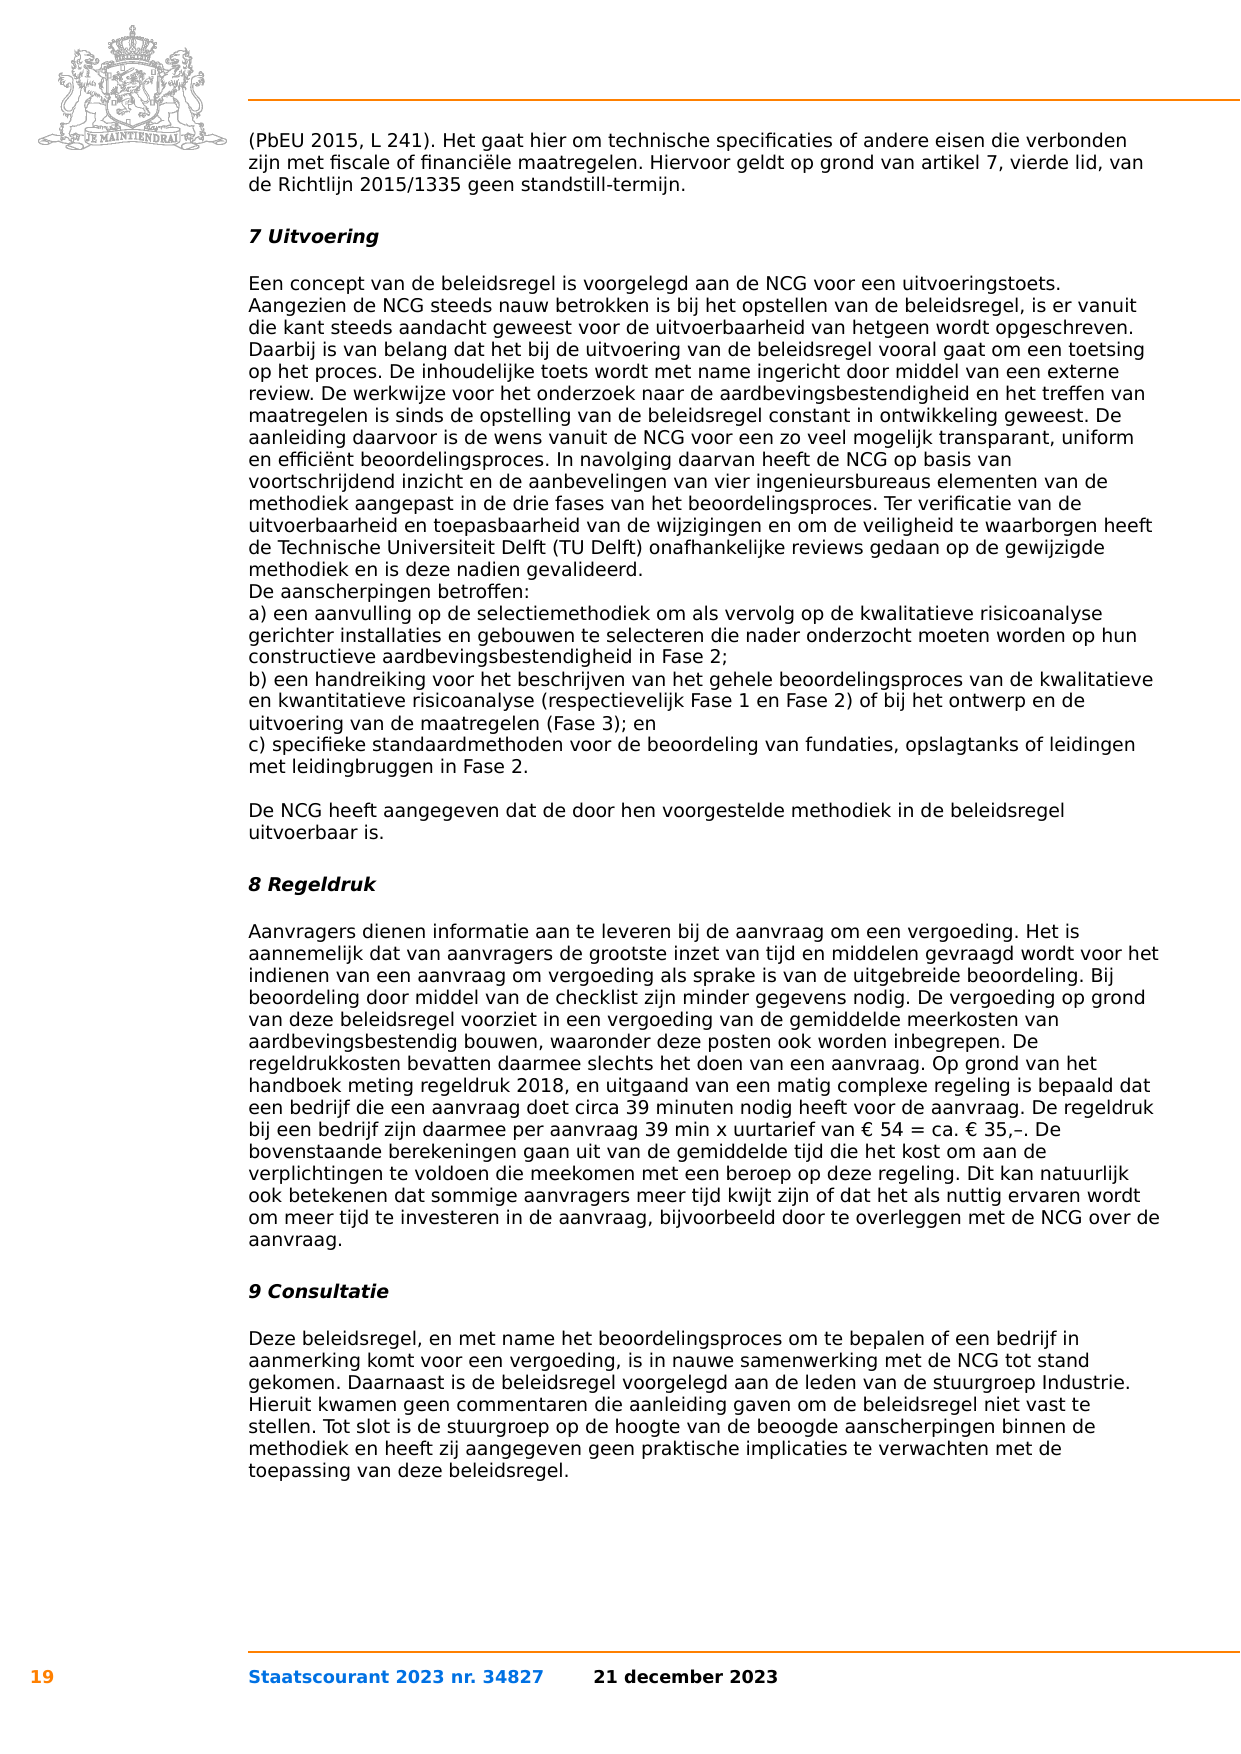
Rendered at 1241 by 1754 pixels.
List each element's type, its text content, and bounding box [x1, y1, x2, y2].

text (PbEU 2015, L 241). Het gaat hier om technische specificaties of andere eisen die verbonden zijn met fiscale of financiële maatregelen. Hiervoor geldt op grond van artikel 7, vierde lid, van de Richtlijn 2015/1335 geen standstill-termijn. [248, 130, 1163, 196]
picture [38, 25, 227, 150]
text b) een handreiking voor het beschrijven van het gehele beoordelingsproces van de kwalitatieve en kwantitatieve risicoanalyse (respectievelijk Fase 1 en Fase 2) of bij het ontwerp en de uitvoering van de maatregelen (Fase 3); en [248, 668, 1163, 734]
text Een concept van de beleidsregel is voorgelegd aan de NCG voor een uitvoeringstoets. Aangezien de NCG steeds nauw betrokken is bij het opstellen van de beleidsregel, is er vanuit die kant steeds aandacht geweest voor de uitvoerbaarheid van hetgeen wordt opgeschreven. Daarbij is van belang dat het bij de uitvoering van de beleidsregel vooral gaat om een toetsing op het proces. De inhoudelijke toets wordt met name ingericht door middel van een externe review. De werkwijze voor het onderzoek naar de aardbevingsbestendigheid en het treffen van maatregelen is sinds de opstelling van de beleidsregel constant in ontwikkeling geweest. De aanleiding daarvoor is de wens vanuit de NCG voor een zo veel mogelijk transparant, uniform en efficiënt beoordelingsproces. In navolging daarvan heeft de NCG op basis van voortschrijdend inzicht en de aanbevelingen van vier ingenieursbureaus elementen van de methodiek aangepast in de drie fases van het beoordelingsproces. Ter verificatie van de uitvoerbaarheid en toepasbaarheid van de wijzigingen en om de veiligheid te waarborgen heeft de Technische Universiteit Delft (TU Delft) onafhankelijke reviews gedaan op de gewijzigde methodiek en is deze nadien gevalideerd. [248, 273, 1163, 581]
text De aanscherpingen betroffen: [248, 581, 1163, 602]
text Deze beleidsregel, en met name het beoordelingsproces om te bepalen of een bedrijf in aanmerking komt voor een vergoeding, is in nauwe samenwerking met de NCG tot stand gekomen. Daarnaast is de beleidsregel voorgelegd aan de leden van de stuurgroep Industrie. Hieruit kwamen geen commentaren die aanleiding gaven om de beleidsregel niet vast te stellen. Tot slot is de stuurgroep op de hoogte van de beoogde aanscherpingen binnen de methodiek en heeft zij aangegeven geen praktische implicaties te verwachten met de toepassing van deze beleidsregel. [248, 1328, 1163, 1482]
text Aanvragers dienen informatie aan te leveren bij de aanvraag om een vergoeding. Het is aannemelijk dat van aanvragers de grootste inzet van tijd en middelen gevraagd wordt voor het indienen van een aanvraag om vergoeding als sprake is van de uitgebreide beoordeling. Bij beoordeling door middel van de checklist zijn minder gegevens nodig. De vergoeding op grond van deze beleidsregel voorziet in een vergoeding van de gemiddelde meerkosten van aardbevingsbestendig bouwen, waaronder deze posten ook worden inbegrepen. De regeldrukkosten bevatten daarmee slechts het doen van een aanvraag. Op grond van het handboek meting regeldruk 2018, en uitgaand van een matig complexe regeling is bepaald dat een bedrijf die een aanvraag doet circa 39 minuten nodig heeft voor de aanvraag. De regeldruk bij een bedrijf zijn daarmee per aanvraag 39 min x uurtarief van € 54 = ca. € 35,–. De bovenstaande berekeningen gaan uit van de gemiddelde tijd die het kost om aan de verplichtingen te voldoen die meekomen met een beroep op deze regeling. Dit kan natuurlijk ook betekenen dat sommige aanvragers meer tijd kwijt zijn of dat het als nuttig ervaren wordt om meer tijd te investeren in de aanvraag, bijvoorbeeld door te overleggen met de NCG over de aanvraag. [248, 921, 1163, 1251]
text a) een aanvulling op de selectiemethodiek om als vervolg op de kwalitatieve risicoanalyse gerichter installaties en gebouwen te selecteren die nader onderzocht moeten worden op hun constructieve aardbevingsbestendigheid in Fase 2; [248, 602, 1163, 668]
subtitle 8 Regeldruk [248, 874, 1163, 896]
text c) specifieke standaardmethoden voor de beoordeling van fundaties, opslagtanks of leidingen met leidingbruggen in Fase 2. [248, 734, 1163, 778]
subtitle 9 Consultatie [248, 1281, 1163, 1303]
subtitle 7 Uitvoering [248, 226, 1163, 248]
text De NCG heeft aangegeven dat de door hen voorgestelde methodiek in de beleidsregel uitvoerbaar is. [248, 800, 1163, 844]
